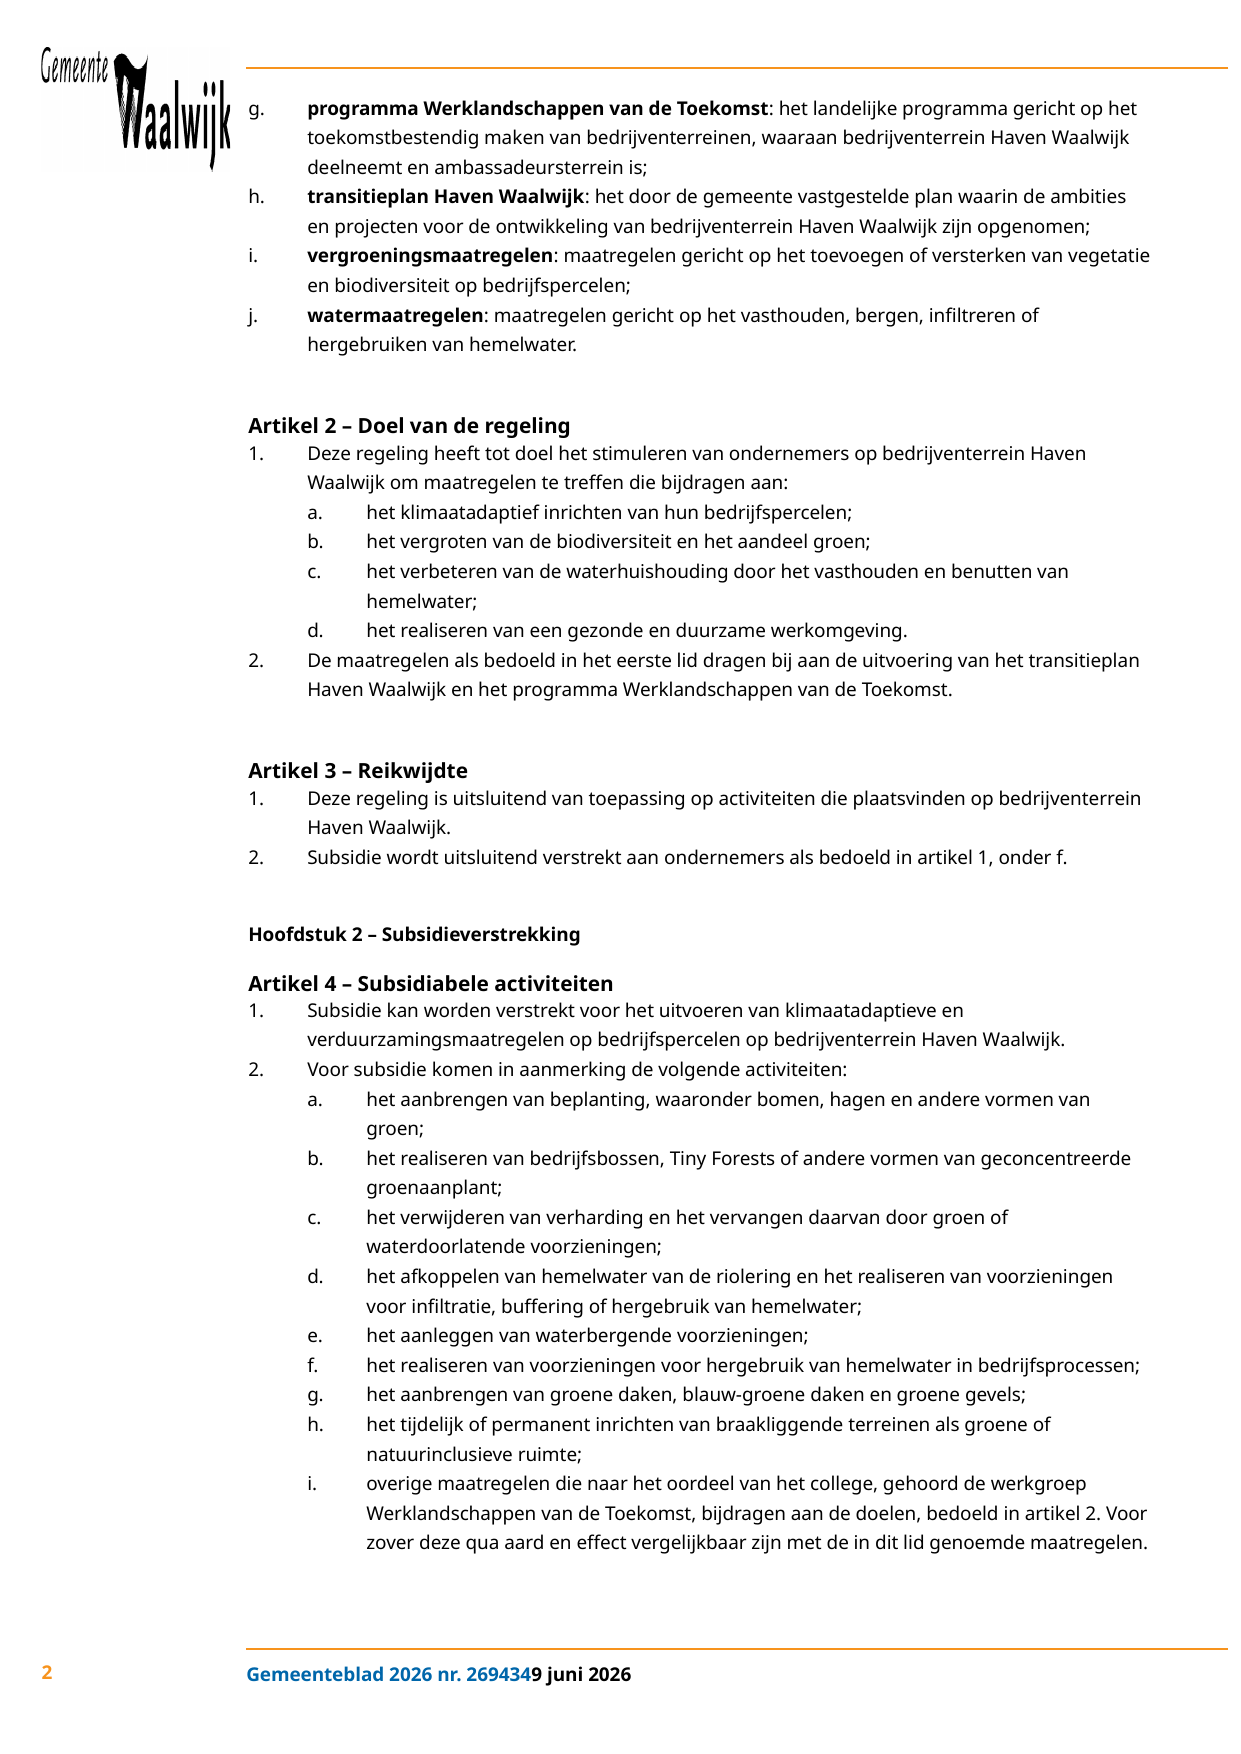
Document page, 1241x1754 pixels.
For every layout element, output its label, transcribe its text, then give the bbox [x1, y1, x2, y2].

list Voor subsidie komen in aanmerking de volgende activiteiten: [248, 1056, 1152, 1082]
list het afkoppelen van hemelwater van de riolering en het realiseren van voorzieningen voor infiltratie, buffering of hergebruik van hemelwater; [307, 1263, 1152, 1319]
list het realiseren van voorzieningen voor hergebruik van hemelwater in bedrijfsprocessen; [307, 1352, 1152, 1378]
list het realiseren van bedrijfsbossen, Tiny Forests of andere vormen van geconcentreerde groenaanplant; [307, 1145, 1152, 1200]
list het aanleggen van waterbergende voorzieningen; [307, 1322, 1152, 1348]
list het klimaatadaptief inrichten van hun bedrijfspercelen; [307, 499, 1152, 525]
text Artikel 3 – Reikwijdte [248, 757, 1152, 785]
list programma Werklandschappen van de Toekomst: het landelijke programma gericht op het toekomstbestendig maken van bedrijventerreinen, waaraan bedrijventerrein Haven Waalwijk deelneemt en ambassadeursterrein is; [248, 95, 1152, 180]
list het tijdelijk of permanent inrichten van braakliggende terreinen als groene of natuurinclusieve ruimte; [307, 1411, 1152, 1467]
list Subsidie wordt uitsluitend verstrekt aan ondernemers als bedoeld in artikel 1, onder f. [248, 844, 1152, 870]
list het aanbrengen van groene daken, blauw-groene daken en groene gevels; [307, 1382, 1152, 1407]
list het realiseren van een gezonde en duurzame werkomgeving. [307, 617, 1152, 643]
list het aanbrengen van beplanting, waaronder bomen, hagen en andere vormen van groen; [307, 1086, 1152, 1141]
list De maatregelen als bedoeld in het eerste lid dragen bij aan de uitvoering van het transitieplan Haven Waalwijk en het programma Werklandschappen van de Toekomst. [248, 647, 1152, 702]
text Artikel 2 – Doel van de regeling [248, 411, 1152, 440]
list transitieplan Haven Waalwijk: het door de gemeente vastgestelde plan waarin de ambities en projecten voor de ontwikkeling van bedrijventerrein Haven Waalwijk zijn opgenomen; [248, 183, 1152, 239]
list Deze regeling heeft tot doel het stimuleren van ondernemers op bedrijventerrein Haven Waalwijk om maatregelen te treffen die bijdragen aan: [248, 440, 1152, 495]
list watermaatregelen: maatregelen gericht op het vasthouden, bergen, infiltreren of hergebruiken van hemelwater. [248, 302, 1152, 357]
list het vergroten van de biodiversiteit en het aandeel groen; [307, 529, 1152, 554]
list het verwijderen van verharding en het vervangen daarvan door groen of waterdoorlatende voorzieningen; [307, 1204, 1152, 1259]
list vergroeningsmaatregelen: maatregelen gericht op het toevoegen of versterken van vegetatie en biodiversiteit op bedrijfspercelen; [248, 243, 1152, 298]
text Hoofdstuk 2 – Subsidieverstrekking [248, 919, 1152, 948]
text Artikel 4 – Subsidiabele activiteiten [248, 969, 1152, 997]
picture [41, 47, 231, 172]
list Subsidie kan worden verstrekt voor het uitvoeren van klimaatadaptieve en verduurzamingsmaatregelen op bedrijfspercelen op bedrijventerrein Haven Waalwijk. [248, 997, 1152, 1052]
list het verbeteren van de waterhuishouding door het vasthouden en benutten van hemelwater; [307, 558, 1152, 613]
list Deze regeling is uitsluitend van toepassing op activiteiten die plaatsvinden op bedrijventerrein Haven Waalwijk. [248, 785, 1152, 840]
list overige maatregelen die naar het oordeel van het college, gehoord de werkgroep Werklandschappen van de Toekomst, bijdragen aan de doelen, bedoeld in artikel 2. Voor zover deze qua aard en effect vergelijkbaar zijn met de in dit lid genoemde maatregelen. [307, 1470, 1152, 1555]
